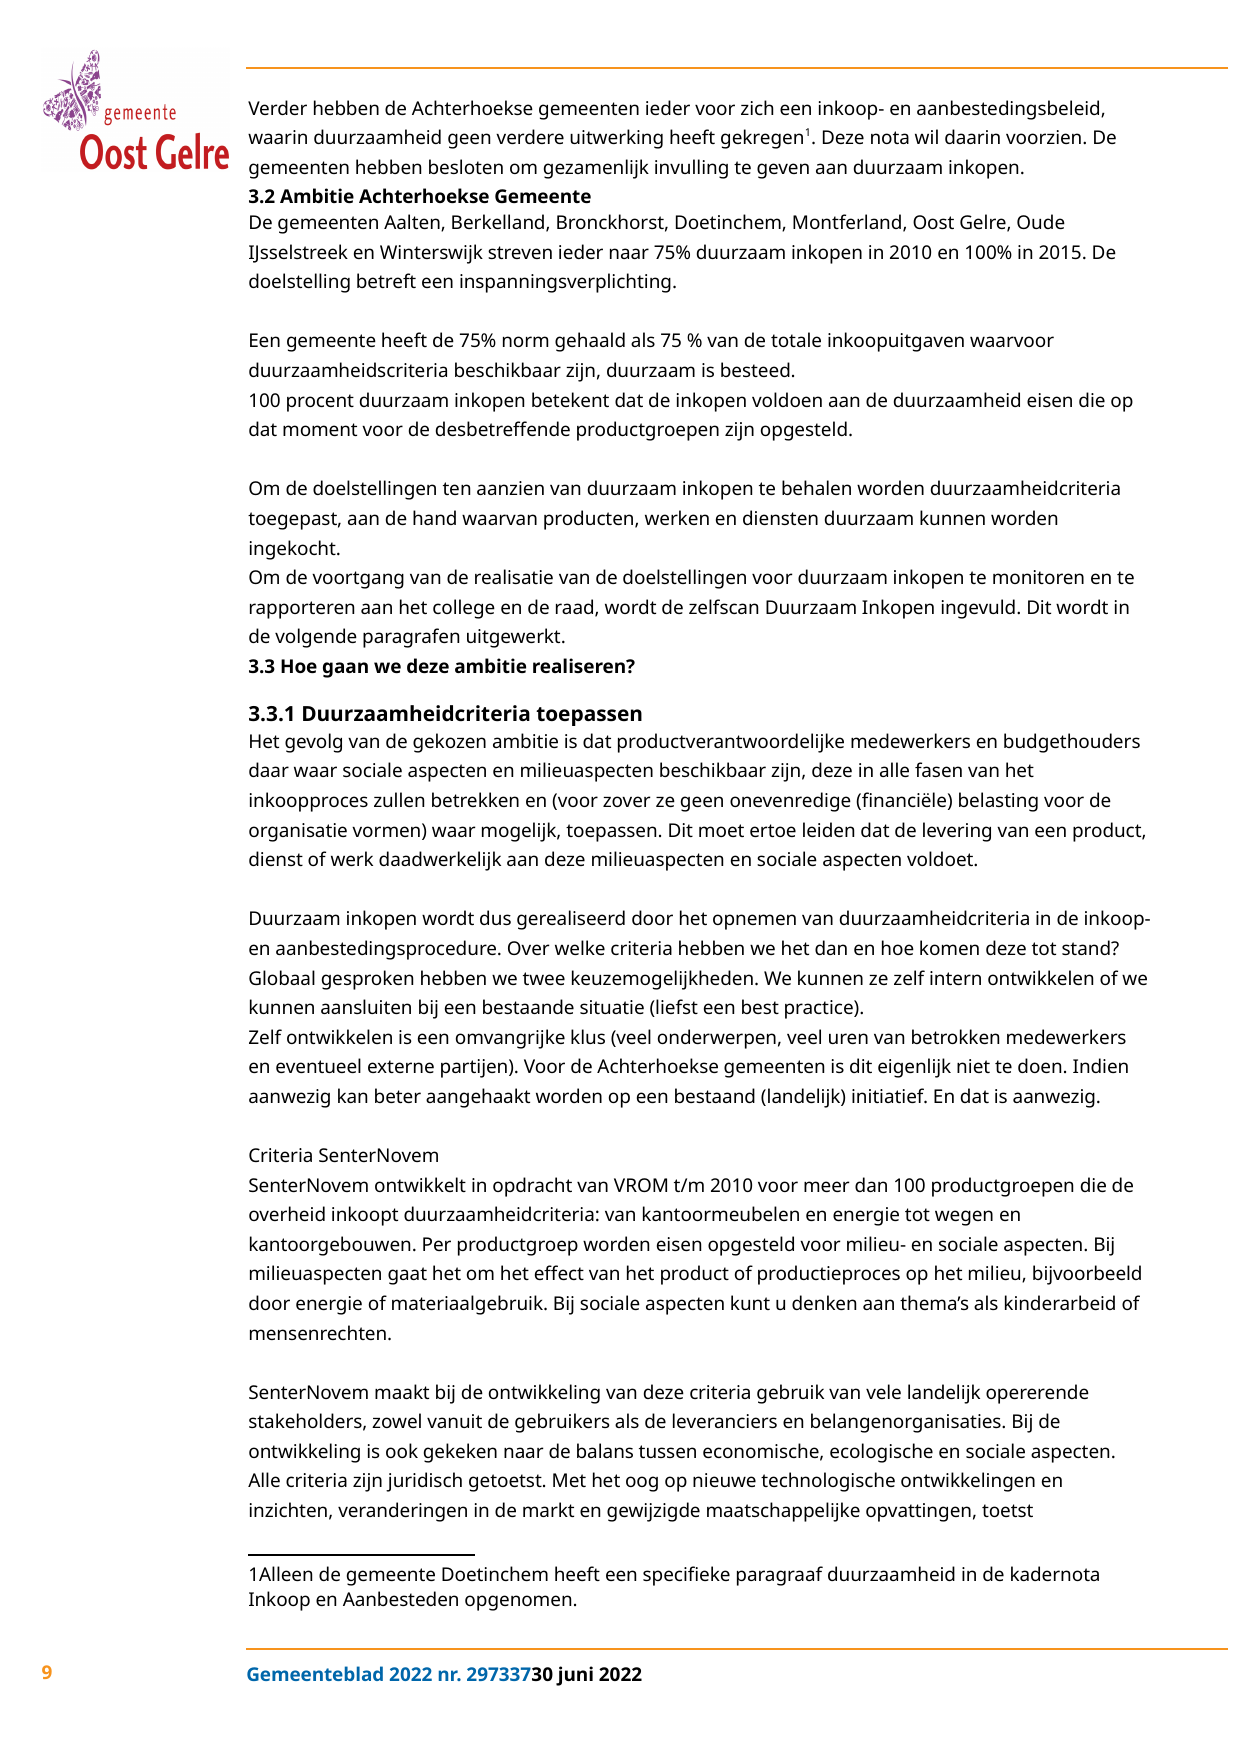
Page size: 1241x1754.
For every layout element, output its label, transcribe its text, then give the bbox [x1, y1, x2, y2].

text De gemeenten Aalten, Berkelland, Bronckhorst, Doetinchem, Montferland, Oost Gelre, Oude IJsselstreek en Winterswijk streven ieder naar 75% duurzaam inkopen in 2010 en 100% in 2015. De doelstelling betreft een inspanningsverplichting. [248, 209, 1152, 294]
text 100 procent duurzaam inkopen betekent dat de inkopen voldoen aan de duurzaamheid eisen die op dat moment voor de desbetreffende productgroepen zijn opgesteld. [248, 387, 1152, 442]
text Globaal gesproken hebben we twee keuzemogelijkheden. We kunnen ze zelf intern ontwikkelen of we kunnen aansluiten bij een bestaande situatie (liefst een best practice). [248, 965, 1152, 1020]
text Alleen de gemeente Doetinchem heeft een specifieke paragraaf duurzaamheid in de kadernota Inkoop en Aanbesteden opgenomen. [248, 1561, 1152, 1612]
text Het gevolg van de gekozen ambitie is dat productverantwoordelijke medewerkers en budgethouders daar waar sociale aspecten en milieuaspecten beschikbaar zijn, deze in alle fasen van het inkoopproces zullen betrekken en (voor zover ze geen onevenredige (financiële) belasting voor de organisatie vormen) waar mogelijk, toepassen. Dit moet ertoe leiden dat de levering van een product, dienst of werk daadwerkelijk aan deze milieuaspecten en sociale aspecten voldoet. [248, 728, 1152, 872]
picture [41, 47, 231, 172]
text SenterNovem maakt bij de ontwikkeling van deze criteria gebruik van vele landelijk opererende stakeholders, zowel vanuit de gebruikers als de leveranciers en belangenorganisaties. Bij de ontwikkeling is ook gekeken naar de balans tussen economische, ecologische en sociale aspecten. Alle criteria zijn juridisch getoetst. Met het oog op nieuwe technologische ontwikkelingen en inzichten, veranderingen in de markt en gewijzigde maatschappelijke opvattingen, toetst [248, 1379, 1152, 1523]
text Duurzaam inkopen wordt dus gerealiseerd door het opnemen van duurzaamheidcriteria in de inkoop- en aanbestedingsprocedure. Over welke criteria hebben we het dan en hoe komen deze tot stand? [248, 906, 1152, 961]
text 3.2 Ambitie Achterhoekse Gemeente [248, 183, 1152, 209]
text Zelf ontwikkelen is een omvangrijke klus (veel onderwerpen, veel uren van betrokken medewerkers en eventueel externe partijen). Voor de Achterhoekse gemeenten is dit eigenlijk niet te doen. Indien aanwezig kan beter aangehaakt worden op een bestaand (landelijk) initiatief. En dat is aanwezig. [248, 1024, 1152, 1109]
text 3.3 Hoe gaan we deze ambitie realiseren? [248, 653, 1152, 679]
text SenterNovem ontwikkelt in opdracht van VROM t/m 2010 voor meer dan 100 productgroepen die de overheid inkoopt duurzaamheidcriteria: van kantoormeubelen en energie tot wegen en kantoorgebouwen. Per productgroep worden eisen opgesteld voor milieu- en sociale aspecten. Bij milieuaspecten gaat het om het effect van het product of productieproces op het milieu, bijvoorbeeld door energie of materiaalgebruik. Bij sociale aspecten kunt u denken aan thema’s als kinderarbeid of mensenrechten. [248, 1172, 1152, 1345]
text Om de doelstellingen ten aanzien van duurzaam inkopen te behalen worden duurzaamheidcriteria toegepast, aan de hand waarvan producten, werken en diensten duurzaam kunnen worden ingekocht. [248, 476, 1152, 560]
text 3.3.1 Duurzaamheidcriteria toepassen [248, 699, 1152, 728]
text Verder hebben de Achterhoekse gemeenten ieder voor zich een inkoop- en aanbestedingsbeleid, waarin duurzaamheid geen verdere uitwerking heeft gekregen. Deze nota wil daarin voorzien. De gemeenten hebben besloten om gezamenlijk invulling te geven aan duurzaam inkopen. [248, 95, 1152, 180]
text Een gemeente heeft de 75% norm gehaald als 75 % van de totale inkoopuitgaven waarvoor duurzaamheidscriteria beschikbaar zijn, duurzaam is besteed. [248, 328, 1152, 383]
text Criteria SenterNovem [248, 1142, 1152, 1168]
text Om de voortgang van de realisatie van de doelstellingen voor duurzaam inkopen te monitoren en te rapporteren aan het college en de raad, wordt de zelfscan Duurzaam Inkopen ingevuld. Dit wordt in de volgende paragrafen uitgewerkt. [248, 564, 1152, 649]
